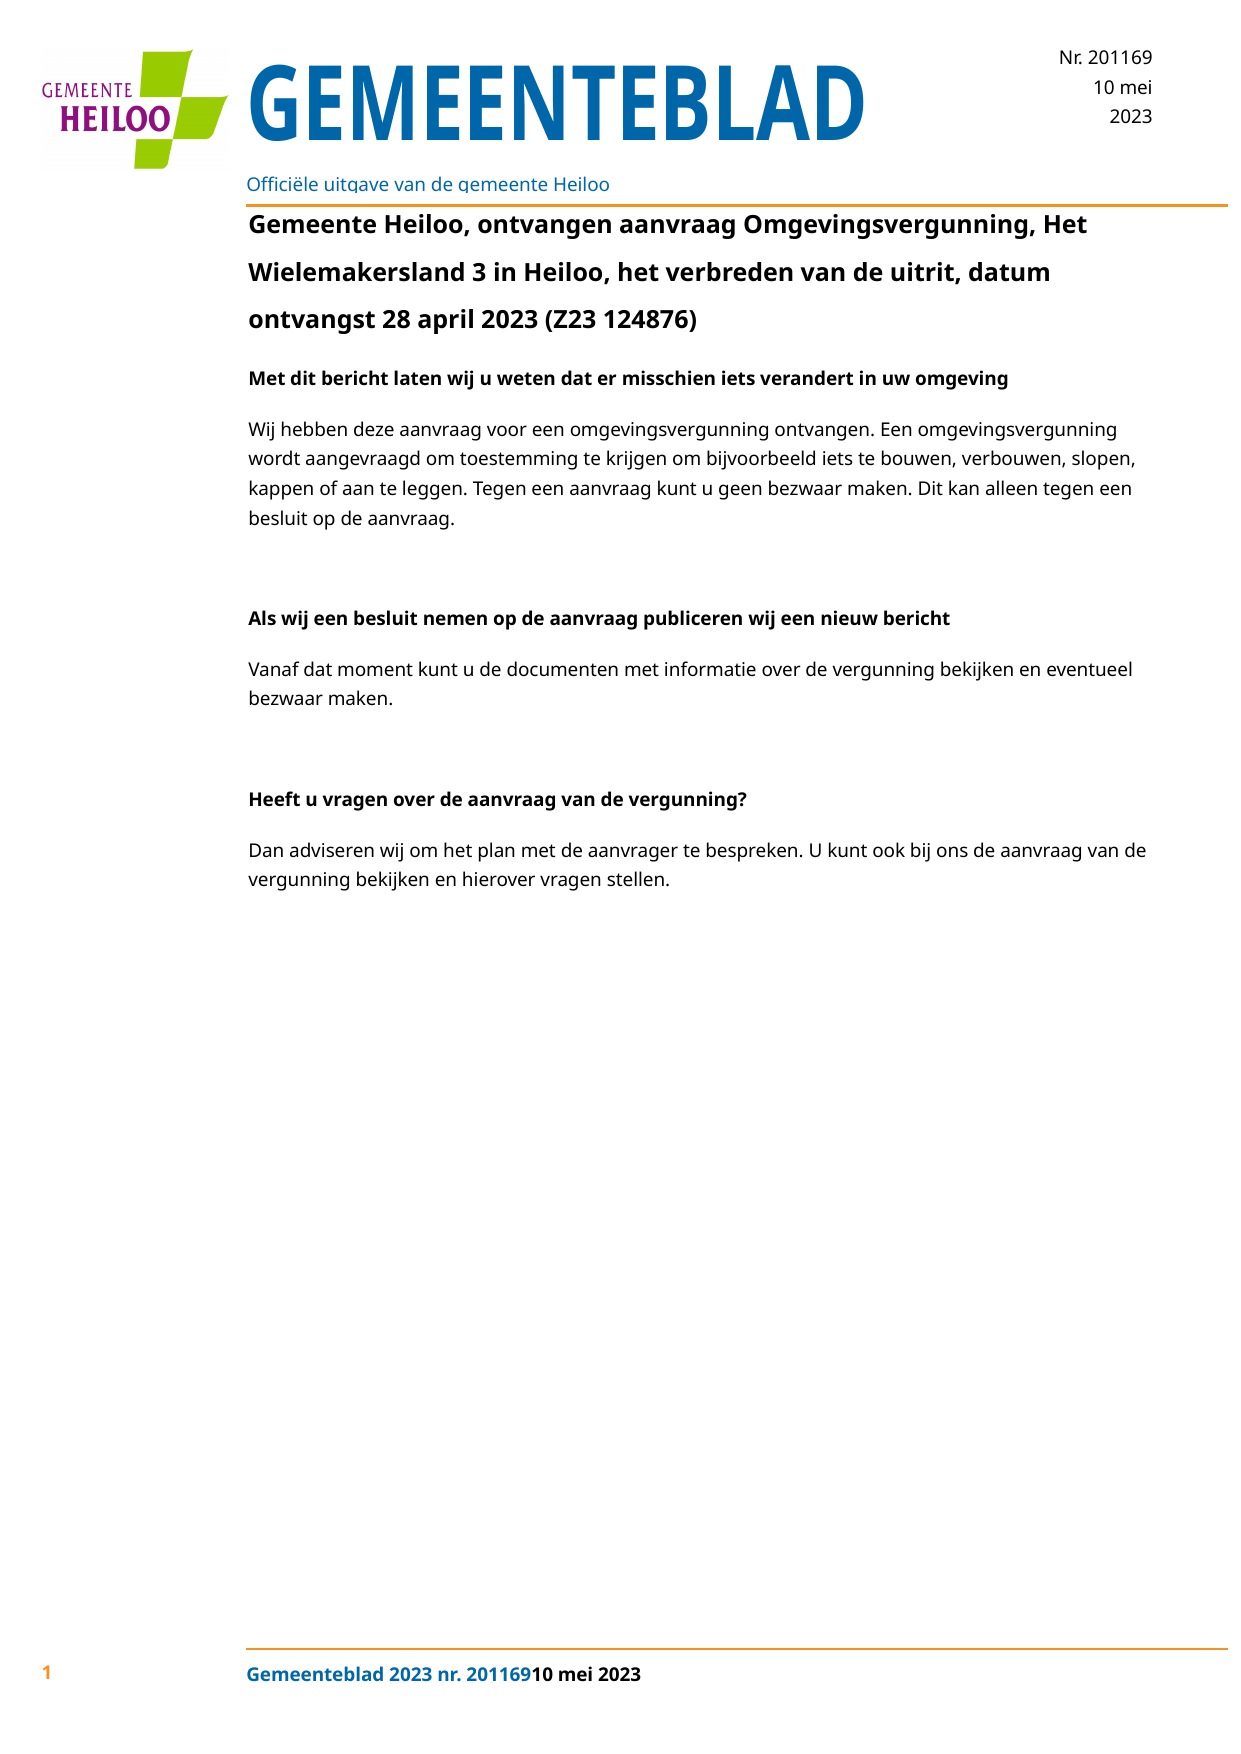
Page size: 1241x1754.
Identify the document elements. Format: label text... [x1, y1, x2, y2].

text Vanaf dat moment kunt u de documenten met informatie over de vergunning bekijken en eventueel bezwaar maken. [248, 656, 1152, 711]
text Wij hebben deze aanvraag voor een omgevingsvergunning ontvangen. Een omgevingsvergunning wordt aangevraagd om toestemming te krijgen om bijvoorbeeld iets te bouwen, verbouwen, slopen, kappen of aan te leggen. Tegen een aanvraag kunt u geen bezwaar maken. Dit kan alleen tegen een besluit op de aanvraag. [248, 416, 1152, 530]
text Dan adviseren wij om het plan met de aanvrager te bespreken. U kunt ook bij ons de aanvraag van de vergunning bekijken en hierover vragen stellen. [248, 837, 1152, 892]
text Als wij een besluit nemen op de aanvraag publiceren wij een nieuw bericht [248, 606, 1152, 631]
text Gemeente Heiloo, ontvangen aanvraag Omgevingsvergunning, Het Wielemakersland 3 in Heiloo, het verbreden van de uitrit, datum ontvangst 28 april 2023 (Z23 124876) [248, 207, 1152, 336]
text Met dit bericht laten wij u weten dat er misschien iets verandert in uw omgeving [248, 366, 1152, 391]
text Heeft u vragen over de aanvraag van de vergunning? [248, 786, 1152, 812]
picture [41, 47, 231, 172]
